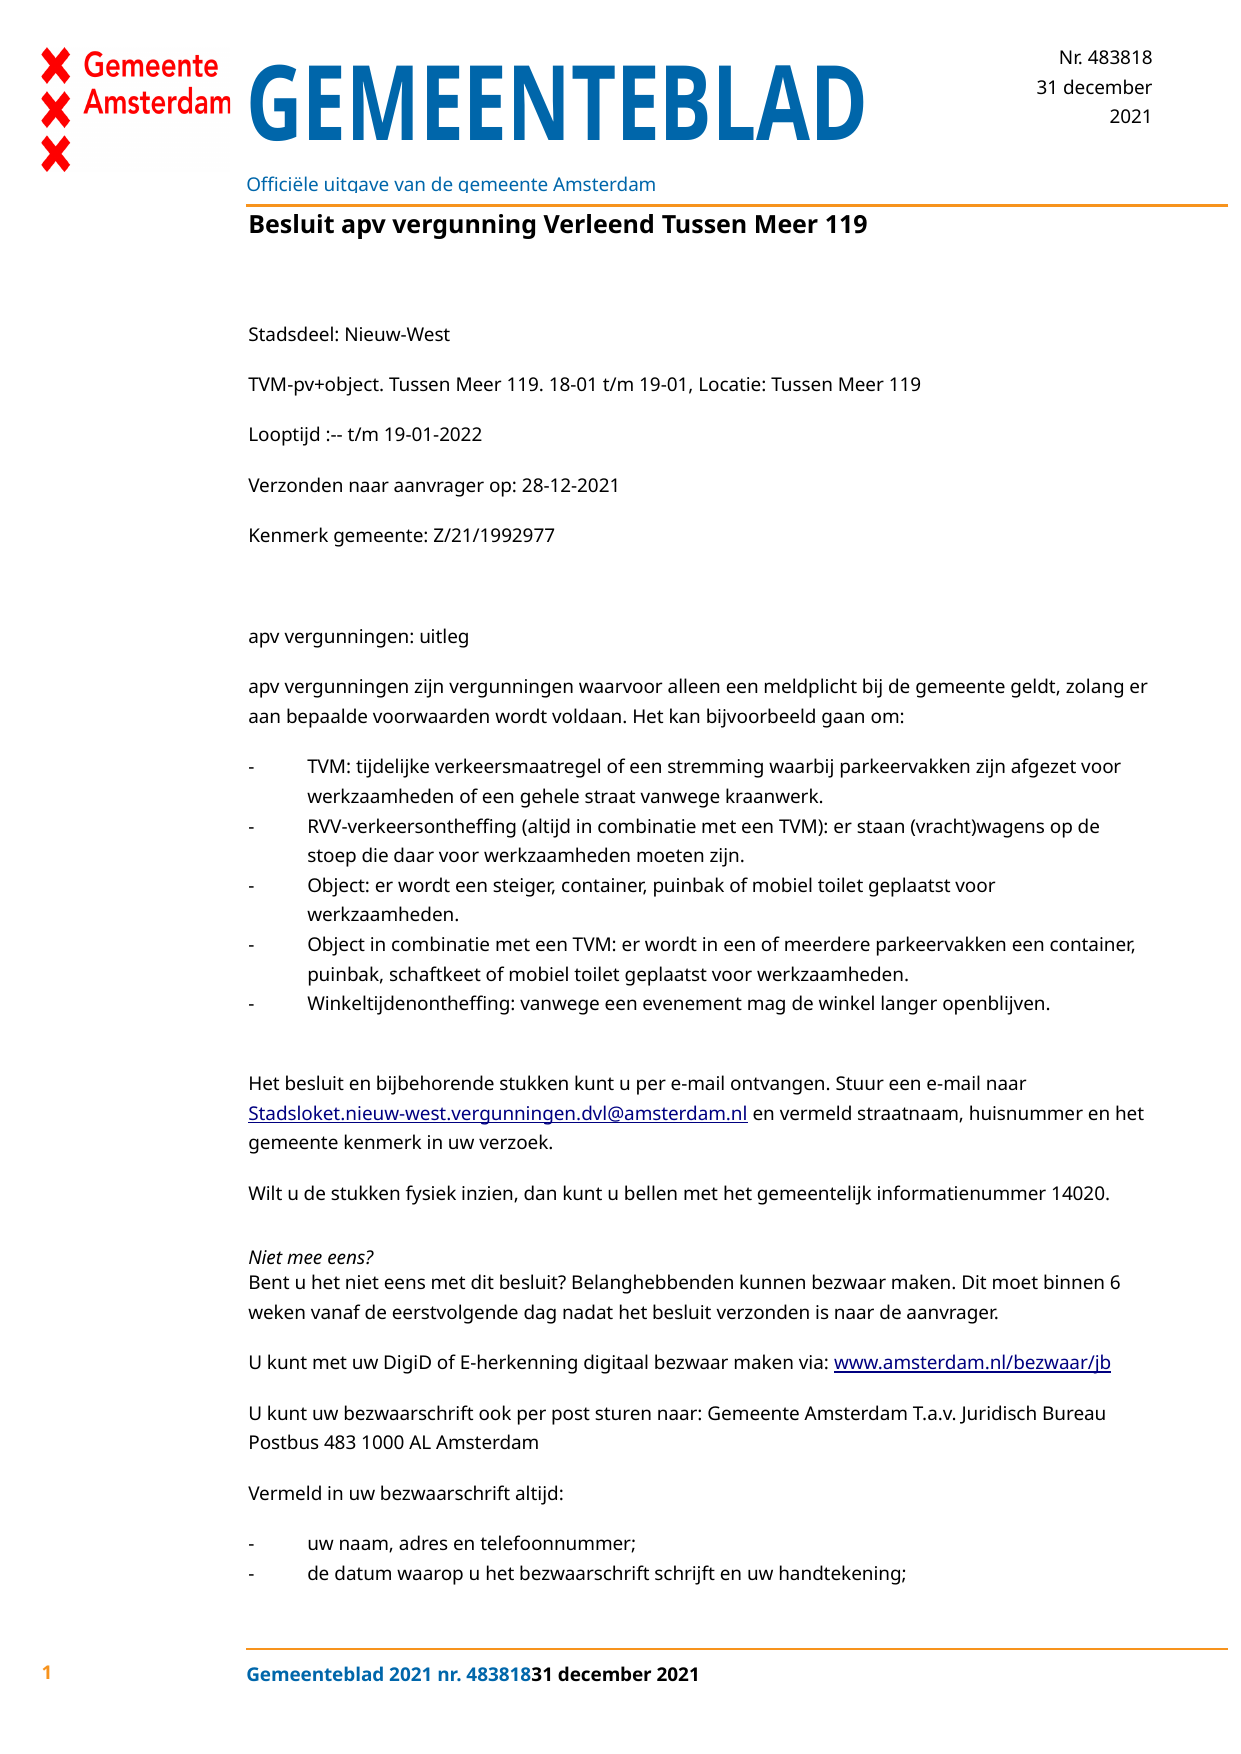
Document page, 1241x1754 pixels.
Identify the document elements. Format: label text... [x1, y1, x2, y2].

list Object: er wordt een steiger, container, puinbak of mobiel toilet geplaatst voor werkzaamheden. [248, 872, 1152, 927]
text Niet mee eens? [248, 1244, 1152, 1269]
text Vermeld in uw bezwaarschrift altijd: [248, 1480, 1152, 1506]
text U kunt uw bezwaarschrift ook per post sturen naar: Gemeente Amsterdam T.a.v. Juridisch Bureau Postbus 483 1000 AL Amsterdam [248, 1400, 1152, 1455]
text Besluit apv vergunning Verleend Tussen Meer 119 [248, 207, 1152, 241]
list Winkeltijdenontheffing: vanwege een evenement mag de winkel langer openblijven. [248, 990, 1152, 1016]
text Het besluit en bijbehorende stukken kunt u per e-mail ontvangen. Stuur een e-mail naar Stadsloket.nieuw-west.vergunningen.dvl@amsterdam.nl en vermeld straatnaam, huisnummer en het gemeente kenmerk in uw verzoek. [248, 1070, 1152, 1155]
text Wilt u de stukken fysiek inzien, dan kunt u bellen met het gemeentelijk informatienummer 14020. [248, 1180, 1152, 1206]
text TVM-pv+object. Tussen Meer 119. 18-01 t/m 19-01, Locatie: Tussen Meer 119 [248, 371, 1152, 397]
text Bent u het niet eens met dit besluit? Belanghebbenden kunnen bezwaar maken. Dit moet binnen 6 weken vanaf de eerstvolgende dag nadat het besluit verzonden is naar de aanvrager. [248, 1269, 1152, 1325]
text apv vergunningen zijn vergunningen waarvoor alleen een meldplicht bij de gemeente geldt, zolang er aan bepaalde voorwaarden wordt voldaan. Het kan bijvoorbeeld gaan om: [248, 674, 1152, 729]
list uw naam, adres en telefoonnummer; [248, 1530, 1152, 1556]
text Kenmerk gemeente: Z/21/1992977 [248, 522, 1152, 548]
text U kunt met uw DigiD of E-herkenning digitaal bezwaar maken via: www.amsterdam.nl/bezwaar/jb [248, 1349, 1152, 1375]
text Stadsdeel: Nieuw-West [248, 321, 1152, 346]
picture [41, 47, 231, 172]
list de datum waarop u het bezwaarschrift schrijft en uw handtekening; [248, 1560, 1152, 1586]
list TVM: tijdelijke verkeersmaatregel of een stremming waarbij parkeervakken zijn afgezet voor werkzaamheden of een gehele straat vanwege kraanwerk. [248, 754, 1152, 809]
list RVV-verkeersontheffing (altijd in combinatie met een TVM): er staan (vracht)wagens op de stoep die daar voor werkzaamheden moeten zijn. [248, 813, 1152, 868]
text Looptijd :-- t/m 19-01-2022 [248, 422, 1152, 447]
list Object in combinatie met een TVM: er wordt in een of meerdere parkeervakken een container, puinbak, schaftkeet of mobiel toilet geplaatst voor werkzaamheden. [248, 931, 1152, 986]
text Verzonden naar aanvrager op: 28-12-2021 [248, 472, 1152, 498]
text apv vergunningen: uitleg [248, 623, 1152, 649]
